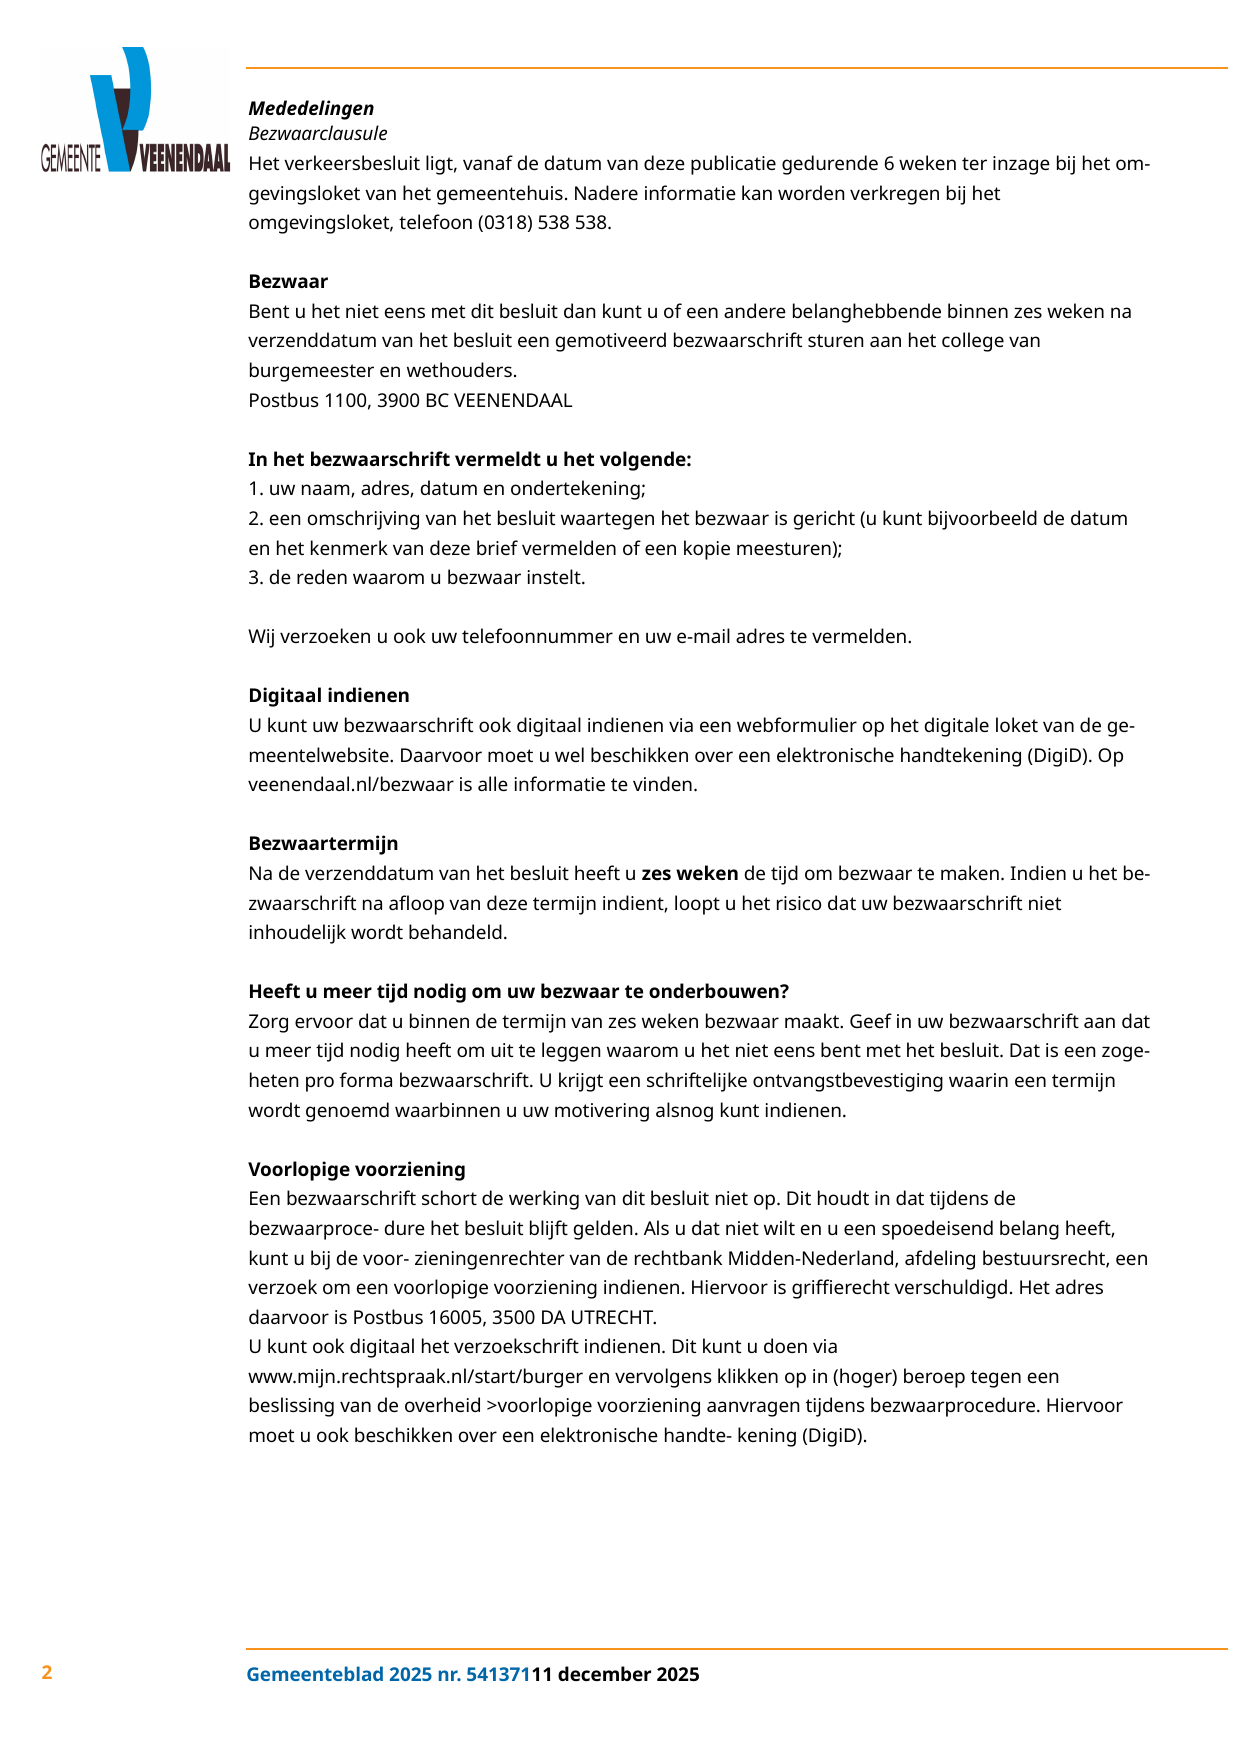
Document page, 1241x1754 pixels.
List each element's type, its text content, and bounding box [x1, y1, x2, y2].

text 2. een omschrijving van het besluit waartegen het bezwaar is gericht (u kunt bijvoorbeeld de datum en het kenmerk van deze brief vermelden of een kopie meesturen); [248, 505, 1152, 561]
text U kunt uw bezwaarschrift ook digitaal indienen via een webformulier op het digitale loket van de ge- meentelwebsite. Daarvoor moet u wel beschikken over een elektronische handtekening (DigiD). Op veenendaal.nl/bezwaar is alle informatie te vinden. [248, 712, 1152, 797]
picture [41, 47, 130, 172]
text Bezwaar [248, 268, 1152, 294]
picture [123, 47, 231, 172]
text Bezwaarclausule [248, 121, 1152, 146]
text Wij verzoeken u ook uw telefoonnummer en uw e-mail adres te vermelden. [248, 623, 1152, 649]
text Een bezwaarschrift schort de werking van dit besluit niet op. Dit houdt in dat tijdens de bezwaarproce- dure het besluit blijft gelden. Als u dat niet wilt en u een spoedeisend belang heeft, kunt u bij de voor- zieningenrechter van de rechtbank Midden-Nederland, afdeling bestuursrecht, een verzoek om een voorlopige voorziening indienen. Hiervoor is griffierecht verschuldigd. Het adres daarvoor is Postbus 16005, 3500 DA UTRECHT. [248, 1186, 1152, 1330]
text Het verkeersbesluit ligt, vanaf de datum van deze publicatie gedurende 6 weken ter inzage bij het om- gevingsloket van het gemeentehuis. Nadere informatie kan worden verkregen bij het omgevingsloket, telefoon (0318) 538 538. [248, 150, 1152, 235]
text Digitaal indienen [248, 683, 1152, 708]
text Zorg ervoor dat u binnen de termijn van zes weken bezwaar maakt. Geef in uw bezwaarschrift aan dat u meer tijd nodig heeft om uit te leggen waarom u het niet eens bent met het besluit. Dat is een zoge- heten pro forma bezwaarschrift. U krijgt een schriftelijke ontvangstbevestiging waarin een termijn wordt genoemd waarbinnen u uw motivering alsnog kunt indienen. [248, 1008, 1152, 1123]
text Bezwaartermijn [248, 831, 1152, 856]
text Postbus 1100, 3900 BC VEENENDAAL [248, 387, 1152, 413]
text 1. uw naam, adres, datum en ondertekening; [248, 476, 1152, 501]
text Bent u het niet eens met dit besluit dan kunt u of een andere belanghebbende binnen zes weken na verzenddatum van het besluit een gemotiveerd bezwaarschrift sturen aan het college van burgemeester en wethouders. [248, 298, 1152, 383]
text In het bezwaarschrift vermeldt u het volgende: [248, 446, 1152, 472]
text Mededelingen [248, 95, 1152, 121]
text Voorlopige voorziening [248, 1156, 1152, 1182]
text Heeft u meer tijd nodig om uw bezwaar te onderbouwen? [248, 978, 1152, 1004]
text 3. de reden waarom u bezwaar instelt. [248, 564, 1152, 590]
text Na de verzenddatum van het besluit heeft u zes weken de tijd om bezwaar te maken. Indien u het be- zwaarschrift na afloop van deze termijn indient, loopt u het risico dat uw bezwaarschrift niet inhoudelijk wordt behandeld. [248, 860, 1152, 945]
text U kunt ook digitaal het verzoekschrift indienen. Dit kunt u doen via www.mijn.rechtspraak.nl/start/burger en vervolgens klikken op in (hoger) beroep tegen een beslissing van de overheid >voorlopige voorziening aanvragen tijdens bezwaarprocedure. Hiervoor moet u ook beschikken over een elektronische handte- kening (DigiD). [248, 1333, 1152, 1448]
